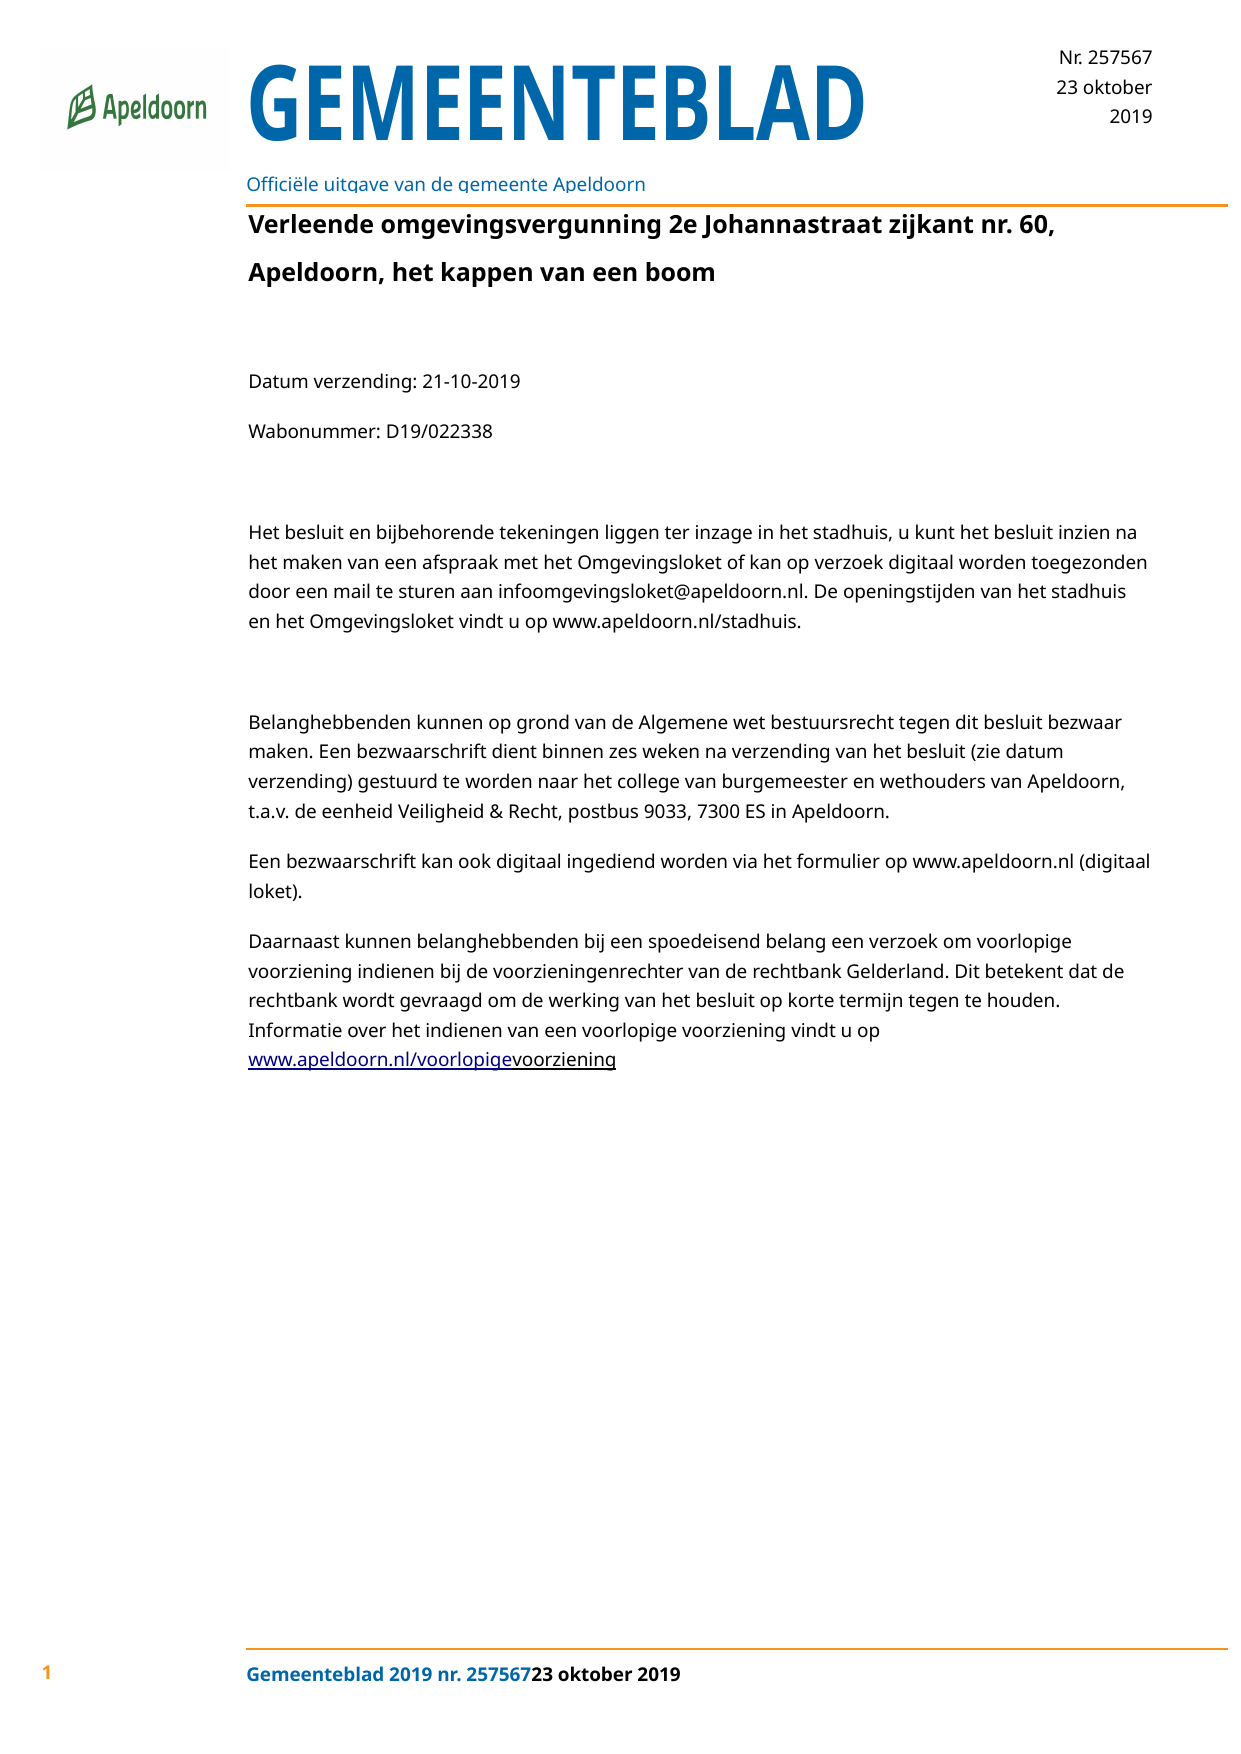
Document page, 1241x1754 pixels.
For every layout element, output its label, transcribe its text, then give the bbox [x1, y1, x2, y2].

text Het besluit en bijbehorende tekeningen liggen ter inzage in het stadhuis, u kunt het besluit inzien na het maken van een afspraak met het Omgevingsloket of kan op verzoek digitaal worden toegezonden door een mail te sturen aan infoomgevingsloket@apeldoorn.nl. De openingstijden van het stadhuis en het Omgevingsloket vindt u op www.apeldoorn.nl/stadhuis. [248, 519, 1152, 634]
text Daarnaast kunnen belanghebbenden bij een spoedeisend belang een verzoek om voorlopige voorziening indienen bij de voorzieningenrechter van de rechtbank Gelderland. Dit betekent dat de rechtbank wordt gevraagd om de werking van het besluit op korte termijn tegen te houden. Informatie over het indienen van een voorlopige voorziening vindt u op www.apeldoorn.nl/voorlopigevoorziening [248, 928, 1152, 1072]
text Een bezwaarschrift kan ook digitaal ingediend worden via het formulier op www.apeldoorn.nl (digitaal loket). [248, 848, 1152, 904]
picture [41, 47, 231, 172]
text Verleende omgevingsvergunning 2e Johannastraat zijkant nr. 60, Apeldoorn, het kappen van een boom [248, 207, 1152, 288]
text Datum verzending: 21-10-2019 [248, 368, 1152, 394]
text Belanghebbenden kunnen op grond van de Algemene wet bestuursrecht tegen dit besluit bezwaar maken. Een bezwaarschrift dient binnen zes weken na verzending van het besluit (zie datum verzending) gestuurd te worden naar het college van burgemeester en wethouders van Apeldoorn, t.a.v. de eenheid Veiligheid & Recht, postbus 9033, 7300 ES in Apeldoorn. [248, 709, 1152, 824]
text Wabonummer: D19/022338 [248, 419, 1152, 444]
